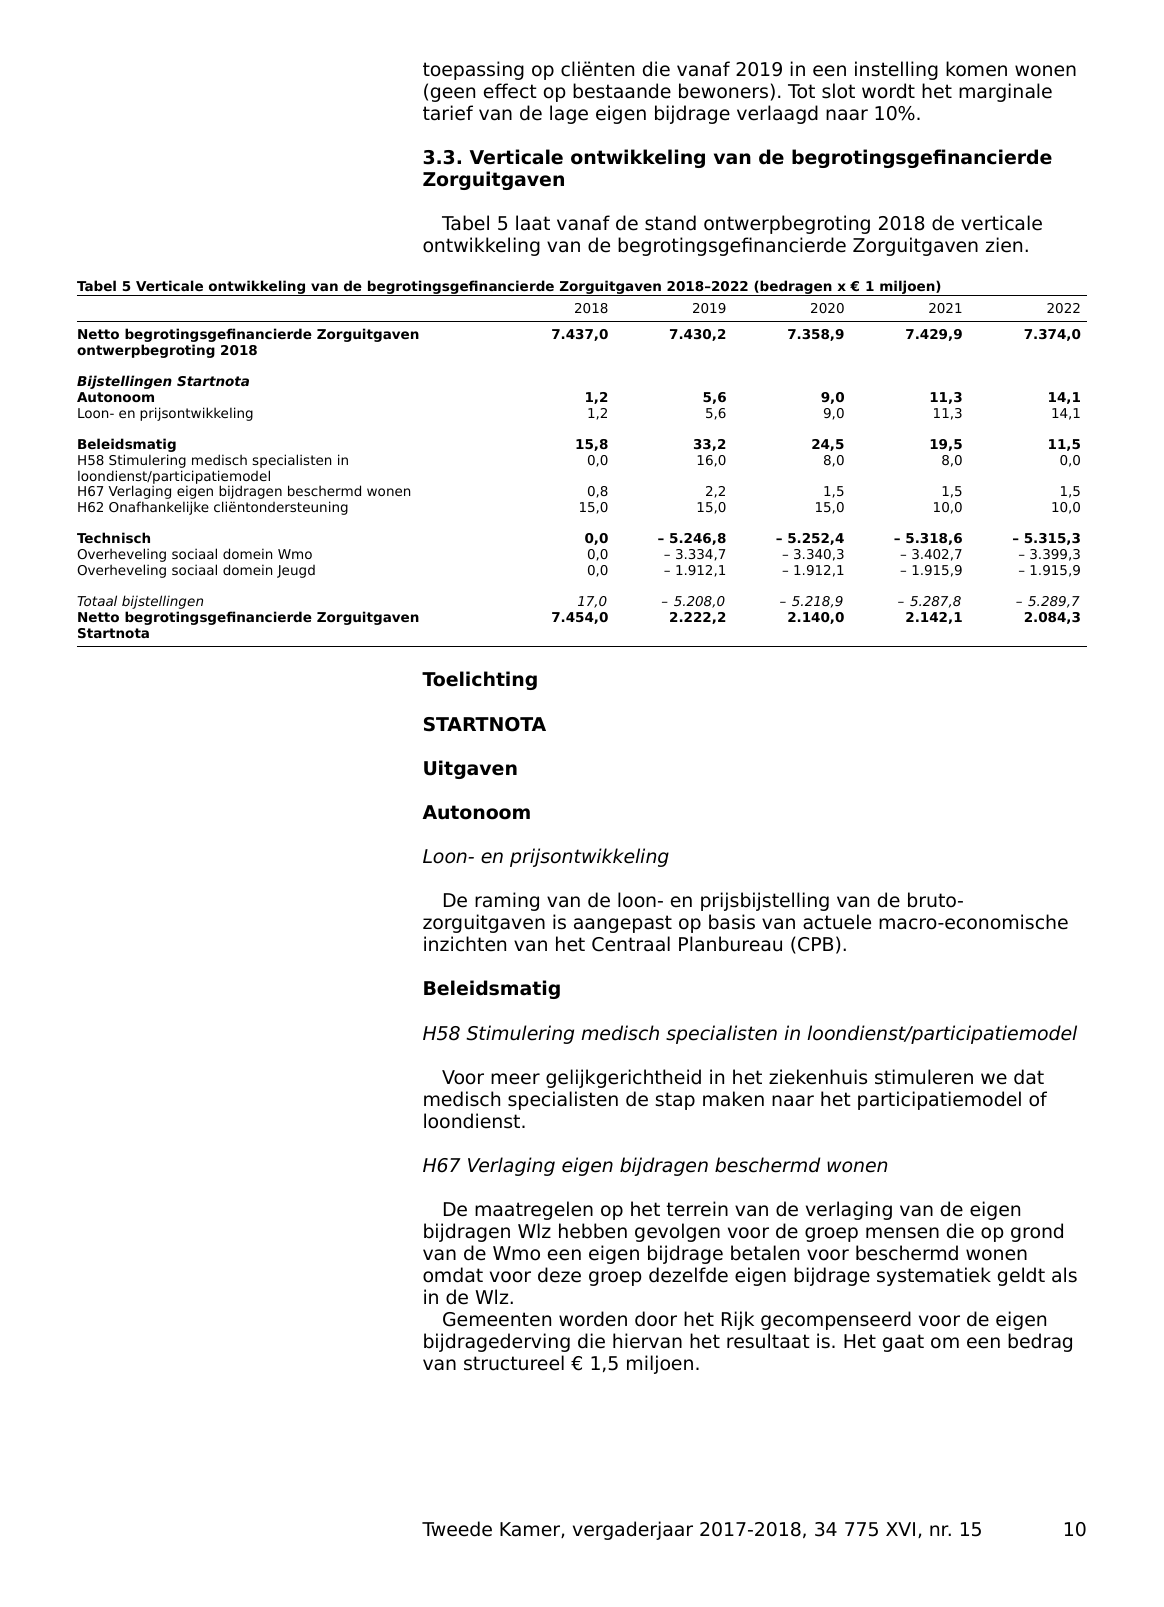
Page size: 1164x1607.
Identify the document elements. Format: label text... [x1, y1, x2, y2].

table_cell 0,0 [496, 547, 614, 563]
table_cell 0,0 [969, 453, 1087, 484]
table_cell [77, 421, 496, 437]
table_cell [850, 374, 968, 390]
table_cell – 5.318,6 [850, 531, 968, 547]
table_cell Netto begrotingsgefinancierde Zorguitgaven ontwerpbegroting 2018 [77, 322, 496, 358]
table_cell – 1.915,9 [850, 563, 968, 578]
table_cell 2.222,2 [614, 610, 732, 646]
table_cell 15,0 [732, 500, 850, 516]
table_cell 24,5 [732, 437, 850, 453]
table_cell 1,5 [850, 484, 968, 500]
table_cell – 5.246,8 [614, 531, 732, 547]
table_cell 33,2 [614, 437, 732, 453]
table_cell [850, 516, 968, 531]
table_cell – 5.287,8 [850, 594, 968, 610]
table_cell 0,0 [496, 453, 614, 484]
table_cell 1,5 [969, 484, 1087, 500]
table_cell – 1.912,1 [614, 563, 732, 578]
table_cell [969, 516, 1087, 531]
table_cell 2021 [850, 296, 968, 321]
table_cell [496, 516, 614, 531]
table_cell 19,5 [850, 437, 968, 453]
table_cell [969, 374, 1087, 390]
table_cell 8,0 [732, 453, 850, 484]
table_cell 1,2 [496, 405, 614, 421]
table_cell 8,0 [850, 453, 968, 484]
subtitle H67 Verlaging eigen bijdragen beschermd wonen [422, 1155, 1087, 1177]
table_cell [496, 579, 614, 594]
table_cell 15,0 [496, 500, 614, 516]
text toepassing op cliënten die vanaf 2019 in een instelling komen wonen (geen effect op bestaande bewoners). Tot slot wordt het marginale tarief van de lage eigen bijdrage verlaagd naar 10%. [422, 59, 1087, 125]
table_cell [496, 421, 614, 437]
table_cell 5,6 [614, 390, 732, 405]
table_cell – 5.218,9 [732, 594, 850, 610]
table_cell Bijstellingen Startnota [77, 374, 496, 390]
table_cell 14,1 [969, 405, 1087, 421]
table_cell [850, 579, 968, 594]
table_cell [614, 374, 732, 390]
table_cell Technisch [77, 531, 496, 547]
table_cell 14,1 [969, 390, 1087, 405]
table_cell [732, 421, 850, 437]
subtitle 3.3. Verticale ontwikkeling van de begrotingsgefinancierde Zorguitgaven [422, 147, 1087, 191]
table_cell 9,0 [732, 405, 850, 421]
table_cell 11,3 [850, 390, 968, 405]
subtitle H58 Stimulering medisch specialisten in loondienst/participatiemodel [422, 1022, 1087, 1044]
table_cell Loon- en prijsontwikkeling [77, 405, 496, 421]
table_cell 7.437,0 [496, 322, 614, 358]
table_cell – 3.399,3 [969, 547, 1087, 563]
table_cell – 5.289,7 [969, 594, 1087, 610]
subtitle Autonoom [422, 802, 1087, 824]
table_cell [77, 358, 496, 374]
table_cell 1,2 [496, 390, 614, 405]
table_cell Autonoom [77, 390, 496, 405]
table_cell 16,0 [614, 453, 732, 484]
table_cell 9,0 [732, 390, 850, 405]
text Gemeenten worden door het Rijk gecompenseerd voor de eigen bijdragederving die hiervan het resultaat is. Het gaat om een bedrag van structureel € 1,5 miljoen. [422, 1309, 1087, 1375]
table_cell – 5.315,3 [969, 531, 1087, 547]
table_cell 17,0 [496, 594, 614, 610]
table_cell [732, 358, 850, 374]
table_cell [77, 579, 496, 594]
text De raming van de loon- en prijsbijstelling van de bruto-zorguitgaven is aangepast op basis van actuele macro-economische inzichten van het Centraal Planbureau (CPB). [422, 890, 1087, 956]
text De maatregelen op het terrein van de verlaging van de eigen bijdragen Wlz hebben gevolgen voor de groep mensen die op grond van de Wmo een eigen bijdrage betalen voor beschermd wonen omdat voor deze groep dezelfde eigen bijdrage systematiek geldt als in de Wlz. [422, 1199, 1087, 1309]
table_cell [77, 296, 496, 321]
subtitle STARTNOTA [422, 713, 1087, 735]
text Tabel 5 laat vanaf de stand ontwerpbegroting 2018 de verticale ontwikkeling van de begrotingsgefinancierde Zorguitgaven zien. [422, 213, 1087, 257]
text Voor meer gelijkgerichtheid in het ziekenhuis stimuleren we dat medisch specialisten de stap maken naar het participatiemodel of loondienst. [422, 1067, 1087, 1132]
table_cell 7.454,0 [496, 610, 614, 646]
table_cell 10,0 [850, 500, 968, 516]
table_cell H62 Onafhankelijke cliëntondersteuning [77, 500, 496, 516]
table_cell 15,0 [614, 500, 732, 516]
table_cell Netto begrotingsgefinancierde Zorguitgaven Startnota [77, 610, 496, 646]
subtitle Toelichting [422, 669, 1087, 691]
table_cell – 3.340,3 [732, 547, 850, 563]
table_cell 2019 [614, 296, 732, 321]
table_cell 7.429,9 [850, 322, 968, 358]
table_cell [614, 358, 732, 374]
table_cell 7.374,0 [969, 322, 1087, 358]
subtitle Beleidsmatig [422, 978, 1087, 1000]
table_cell Overheveling sociaal domein Jeugd [77, 563, 496, 578]
table_cell [496, 374, 614, 390]
table_cell 2018 [496, 296, 614, 321]
table_cell 2.140,0 [732, 610, 850, 646]
table_header Tabel 5 Verticale ontwikkeling van de begrotingsgefinancierde Zorguitgaven 2018–2022 (bedragen x € 1 miljoen) [77, 279, 1087, 295]
table_cell Overheveling sociaal domein Wmo [77, 547, 496, 563]
table_cell [732, 374, 850, 390]
table_cell [614, 421, 732, 437]
table_cell 0,0 [496, 563, 614, 578]
table_cell [969, 421, 1087, 437]
table_cell 11,5 [969, 437, 1087, 453]
table_cell [969, 579, 1087, 594]
table_cell 7.430,2 [614, 322, 732, 358]
table_cell 0,0 [496, 531, 614, 547]
table_cell [77, 516, 496, 531]
table_cell 2020 [732, 296, 850, 321]
table_cell – 5.252,4 [732, 531, 850, 547]
table_cell – 1.915,9 [969, 563, 1087, 578]
table_cell [969, 358, 1087, 374]
table_cell [496, 358, 614, 374]
table_cell 11,3 [850, 405, 968, 421]
table_cell [614, 579, 732, 594]
table_cell – 3.334,7 [614, 547, 732, 563]
table_cell [614, 516, 732, 531]
table_cell – 1.912,1 [732, 563, 850, 578]
subtitle Loon- en prijsontwikkeling [422, 846, 1087, 868]
table_cell 2022 [969, 296, 1087, 321]
table_cell H67 Verlaging eigen bijdragen beschermd wonen [77, 484, 496, 500]
table_cell 2.084,3 [969, 610, 1087, 646]
table_cell [850, 421, 968, 437]
table_cell 2.142,1 [850, 610, 968, 646]
table_cell [732, 516, 850, 531]
table_cell 10,0 [969, 500, 1087, 516]
table_cell [850, 358, 968, 374]
table_cell 7.358,9 [732, 322, 850, 358]
subtitle Uitgaven [422, 758, 1087, 779]
table_cell – 3.402,7 [850, 547, 968, 563]
table_cell Totaal bijstellingen [77, 594, 496, 610]
table_cell 2,2 [614, 484, 732, 500]
table_cell – 5.208,0 [614, 594, 732, 610]
table_cell H58 Stimulering medisch specialisten in loondienst/participatiemodel [77, 453, 496, 484]
table_cell 0,8 [496, 484, 614, 500]
table_cell 1,5 [732, 484, 850, 500]
table_cell 5,6 [614, 405, 732, 421]
table_cell 15,8 [496, 437, 614, 453]
table_cell Beleidsmatig [77, 437, 496, 453]
table_cell [732, 579, 850, 594]
